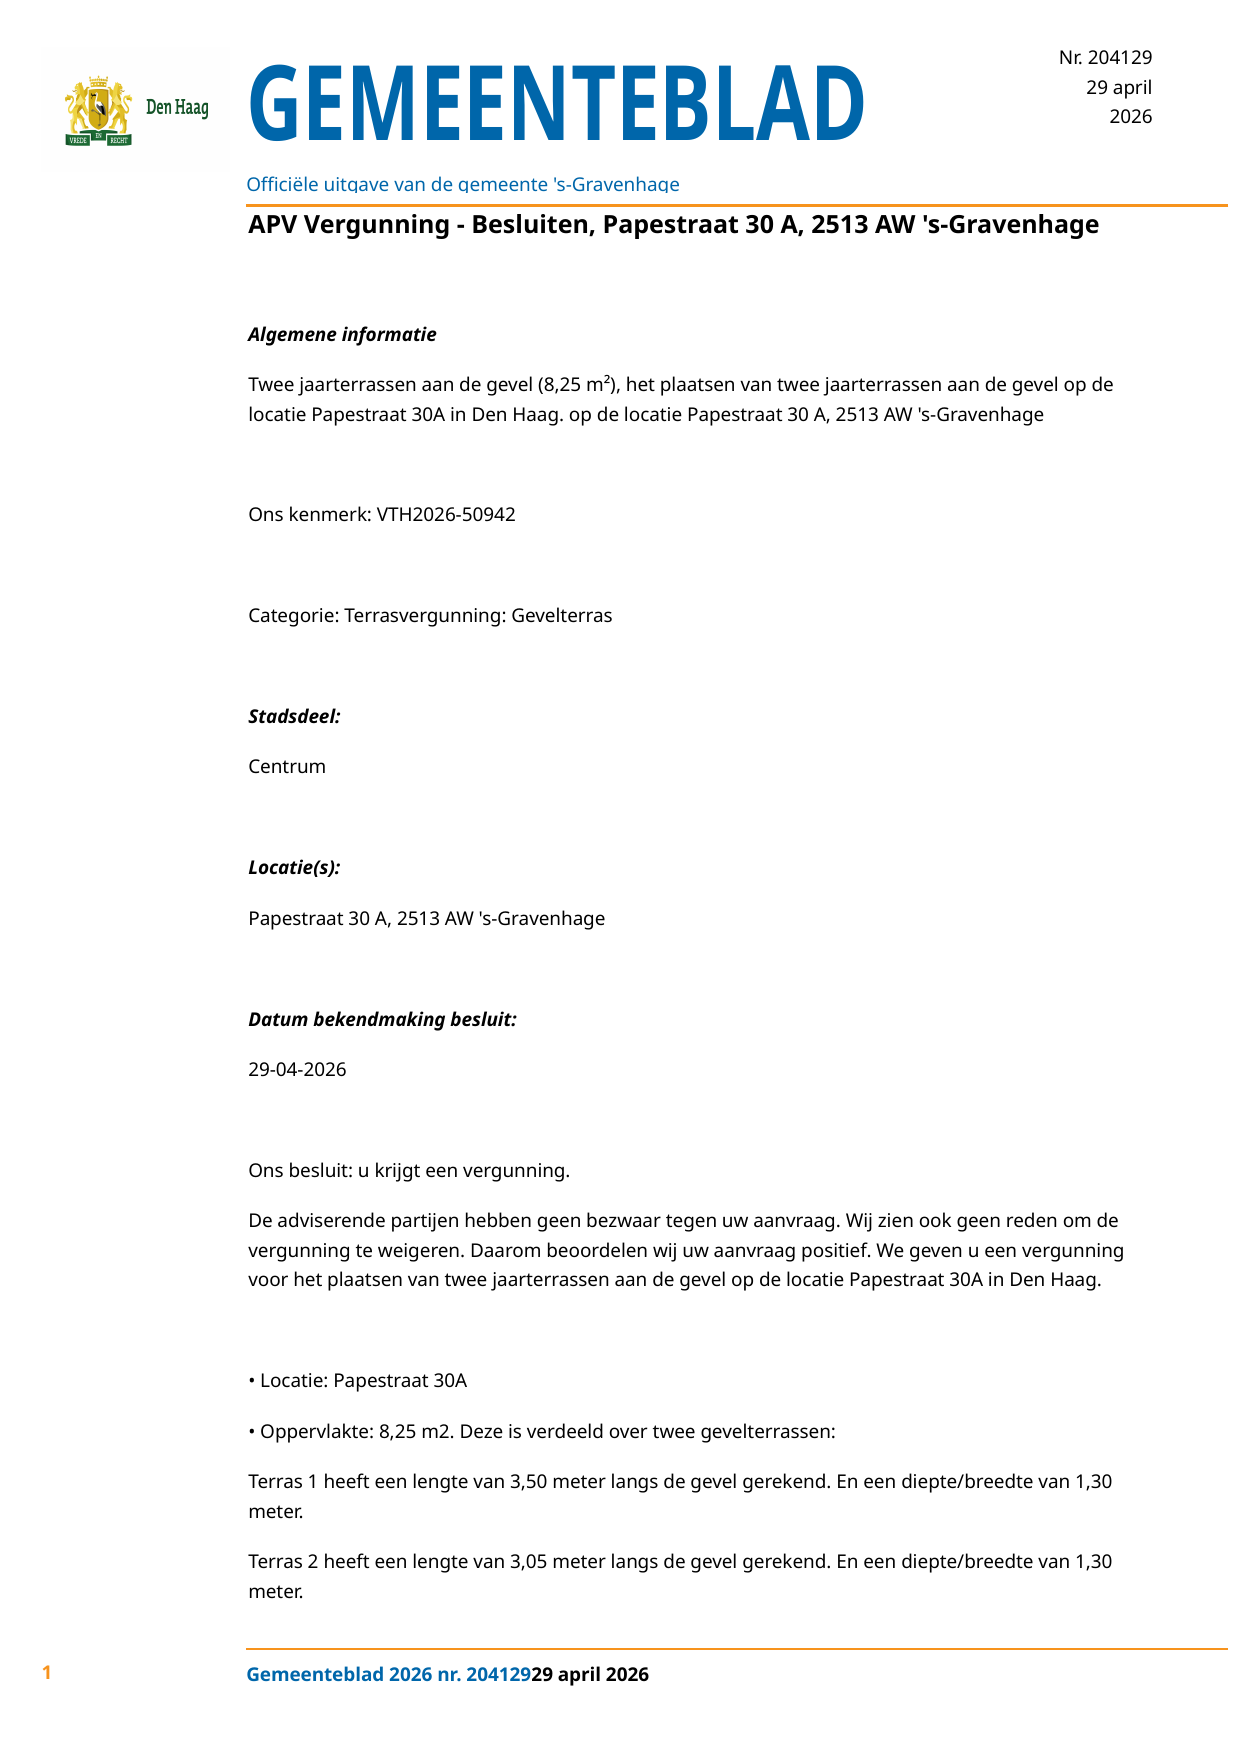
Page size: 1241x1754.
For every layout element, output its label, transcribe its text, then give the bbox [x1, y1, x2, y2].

text Centrum [248, 754, 1152, 779]
text Ons besluit: u krijgt een vergunning. [248, 1157, 1152, 1183]
text Terras 2 heeft een lengte van 3,05 meter langs de gevel gerekend. En een diepte/breedte van 1,30 meter. [248, 1548, 1152, 1603]
text Papestraat 30 A, 2513 AW 's-Gravenhage [248, 905, 1152, 931]
text Ons kenmerk: VTH2026-50942 [248, 502, 1152, 527]
text Terras 1 heeft een lengte van 3,50 meter langs de gevel gerekend. En een diepte/breedte van 1,30 meter. [248, 1468, 1152, 1523]
picture [41, 47, 231, 172]
text • Oppervlakte: 8,25 m2. Deze is verdeeld over twee gevelterrassen: [248, 1418, 1152, 1443]
text APV Vergunning - Besluiten, Papestraat 30 A, 2513 AW 's-Gravenhage [248, 207, 1152, 241]
text De adviserende partijen hebben geen bezwaar tegen uw aanvraag. Wij zien ook geen reden om de vergunning te weigeren. Daarom beoordelen wij uw aanvraag positief. We geven u een vergunning voor het plaatsen van twee jaarterrassen aan de gevel op de locatie Papestraat 30A in Den Haag. [248, 1207, 1152, 1292]
text Categorie: Terrasvergunning: Gevelterras [248, 602, 1152, 628]
text Algemene informatie [248, 321, 1152, 346]
text Stadsdeel: [248, 703, 1152, 729]
text Twee jaarterrassen aan de gevel (8,25 m²), het plaatsen van twee jaarterrassen aan de gevel op de locatie Papestraat 30A in Den Haag. op de locatie Papestraat 30 A, 2513 AW 's-Gravenhage [248, 371, 1152, 426]
text Locatie(s): [248, 854, 1152, 880]
text • Locatie: Papestraat 30A [248, 1367, 1152, 1393]
text 29-04-2026 [248, 1056, 1152, 1082]
text Datum bekendmaking besluit: [248, 1006, 1152, 1031]
